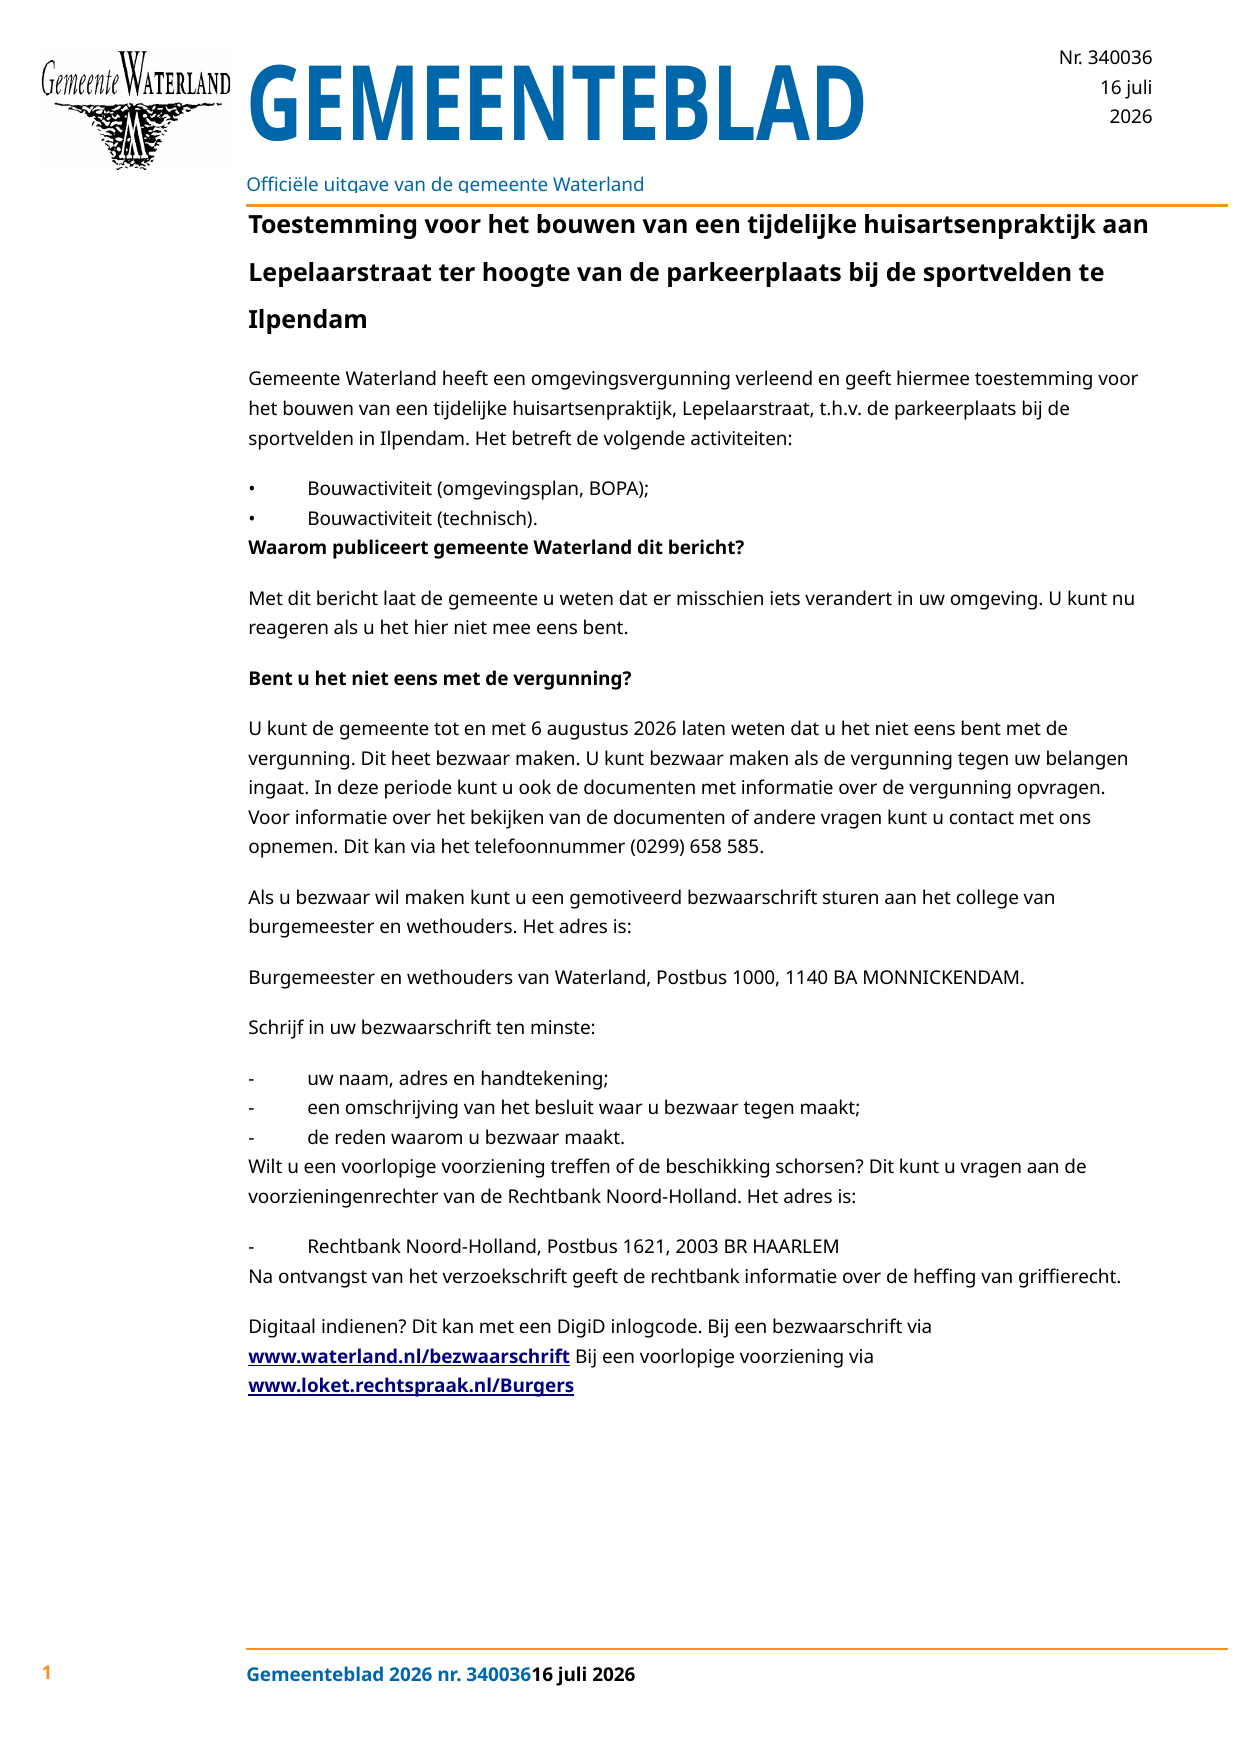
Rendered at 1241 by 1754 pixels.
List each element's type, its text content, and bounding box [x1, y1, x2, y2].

text Met dit bericht laat de gemeente u weten dat er misschien iets verandert in uw omgeving. U kunt nu reageren als u het hier niet mee eens bent. [248, 585, 1152, 640]
list de reden waarom u bezwaar maakt. [248, 1124, 1152, 1149]
list Bouwactiviteit (omgevingsplan, BOPA); [248, 475, 1152, 501]
list uw naam, adres en handtekening; [248, 1065, 1152, 1090]
text Na ontvangst van het verzoekschrift geeft de rechtbank informatie over de heffing van griffierecht. [248, 1263, 1152, 1289]
text Als u bezwaar wil maken kunt u een gemotiveerd bezwaarschrift sturen aan het college van burgemeester en wethouders. Het adres is: [248, 884, 1152, 939]
text Wilt u een voorlopige voorziening treffen of de beschikking schorsen? Dit kunt u vragen aan de voorzieningenrechter van de Rechtbank Noord-Holland. Het adres is: [248, 1153, 1152, 1209]
text Burgemeester en wethouders van Waterland, Postbus 1000, 1140 BA MONNICKENDAM. [248, 964, 1152, 989]
text Bent u het niet eens met de vergunning? [248, 665, 1152, 690]
list een omschrijving van het besluit waar u bezwaar tegen maakt; [248, 1094, 1152, 1120]
text Toestemming voor het bouwen van een tijdelijke huisartsenpraktijk aan Lepelaarstraat ter hoogte van de parkeerplaats bij de sportvelden te Ilpendam [248, 207, 1152, 336]
text Schrijf in uw bezwaarschrift ten minste: [248, 1014, 1152, 1040]
text Gemeente Waterland heeft een omgevingsvergunning verleend en geeft hiermee toestemming voor het bouwen van een tijdelijke huisartsenpraktijk, Lepelaarstraat, t.h.v. de parkeerplaats bij de sportvelden in Ilpendam. Het betreft de volgende activiteiten: [248, 366, 1152, 450]
list Bouwactiviteit (technisch). [248, 505, 1152, 530]
text Waarom publiceert gemeente Waterland dit bericht? [248, 534, 1152, 560]
picture [41, 47, 231, 172]
text U kunt de gemeente tot en met 6 augustus 2026 laten weten dat u het niet eens bent met de vergunning. Dit heet bezwaar maken. U kunt bezwaar maken als de vergunning tegen uw belangen ingaat. In deze periode kunt u ook de documenten met informatie over de vergunning opvragen. Voor informatie over het bekijken van de documenten of andere vragen kunt u contact met ons opnemen. Dit kan via het telefoonnummer (0299) 658 585. [248, 715, 1152, 859]
list Rechtbank Noord-Holland, Postbus 1621, 2003 BR HAARLEM [248, 1233, 1152, 1259]
text Digitaal indienen? Dit kan met een DigiD inlogcode. Bij een bezwaarschrift via www.waterland.nl/bezwaarschrift Bij een voorlopige voorziening via www.loket.rechtspraak.nl/Burgers [248, 1313, 1152, 1398]
